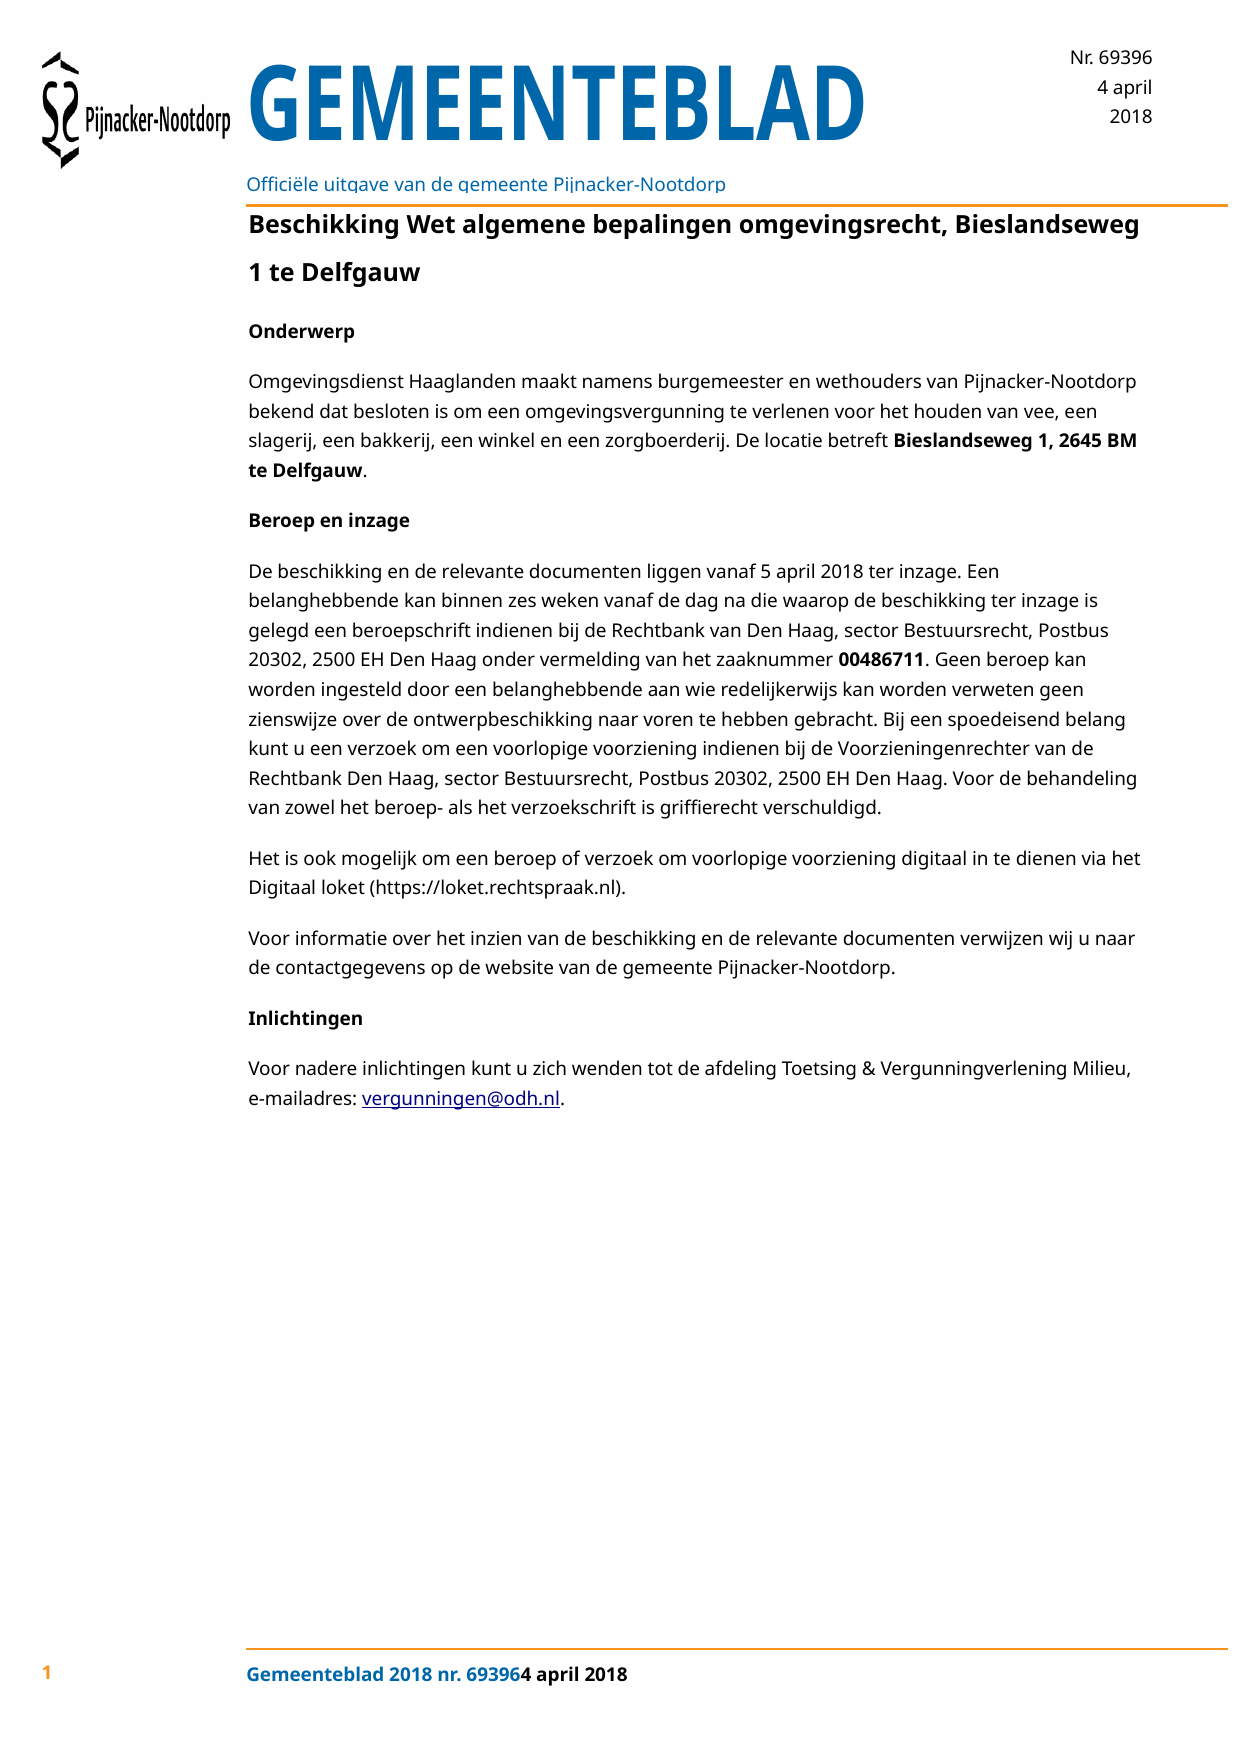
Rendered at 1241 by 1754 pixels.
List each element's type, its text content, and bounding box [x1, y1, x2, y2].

text Omgevingsdienst Haaglanden maakt namens burgemeester en wethouders van Pijnacker-Nootdorp bekend dat besloten is om een omgevingsvergunning te verlenen voor het houden van vee, een slagerij, een bakkerij, een winkel en een zorgboerderij. De locatie betreft Bieslandseweg 1, 2645 BM te Delfgauw. [248, 368, 1152, 483]
text Voor informatie over het inzien van de beschikking en de relevante documenten verwijzen wij u naar de contactgegevens op de website van de gemeente Pijnacker-Nootdorp. [248, 925, 1152, 980]
text Het is ook mogelijk om een beroep of verzoek om voorlopige voorziening digitaal in te dienen via het Digitaal loket (https://loket.rechtspraak.nl). [248, 845, 1152, 900]
text Beroep en inzage [248, 507, 1152, 533]
text Onderwerp [248, 318, 1152, 344]
text Voor nadere inlichtingen kunt u zich wenden tot de afdeling Toetsing & Vergunningverlening Milieu, e-mailadres: vergunningen@odh.nl. [248, 1055, 1152, 1111]
text Beschikking Wet algemene bepalingen omgevingsrecht, Bieslandseweg 1 te Delfgauw [248, 207, 1152, 288]
text De beschikking en de relevante documenten liggen vanaf 5 april 2018 ter inzage. Een belanghebbende kan binnen zes weken vanaf de dag na die waarop de beschikking ter inzage is gelegd een beroepschrift indienen bij de Rechtbank van Den Haag, sector Bestuursrecht, Postbus 20302, 2500 EH Den Haag onder vermelding van het zaaknummer 00486711. Geen beroep kan worden ingesteld door een belanghebbende aan wie redelijkerwijs kan worden verweten geen zienswijze over de ontwerpbeschikking naar voren te hebben gebracht. Bij een spoedeisend belang kunt u een verzoek om een voorlopige voorziening indienen bij de Voorzieningenrechter van de Rechtbank Den Haag, sector Bestuursrecht, Postbus 20302, 2500 EH Den Haag. Voor de behandeling van zowel het beroep- als het verzoekschrift is griffierecht verschuldigd. [248, 558, 1152, 820]
picture [41, 47, 231, 172]
text Inlichtingen [248, 1005, 1152, 1031]
